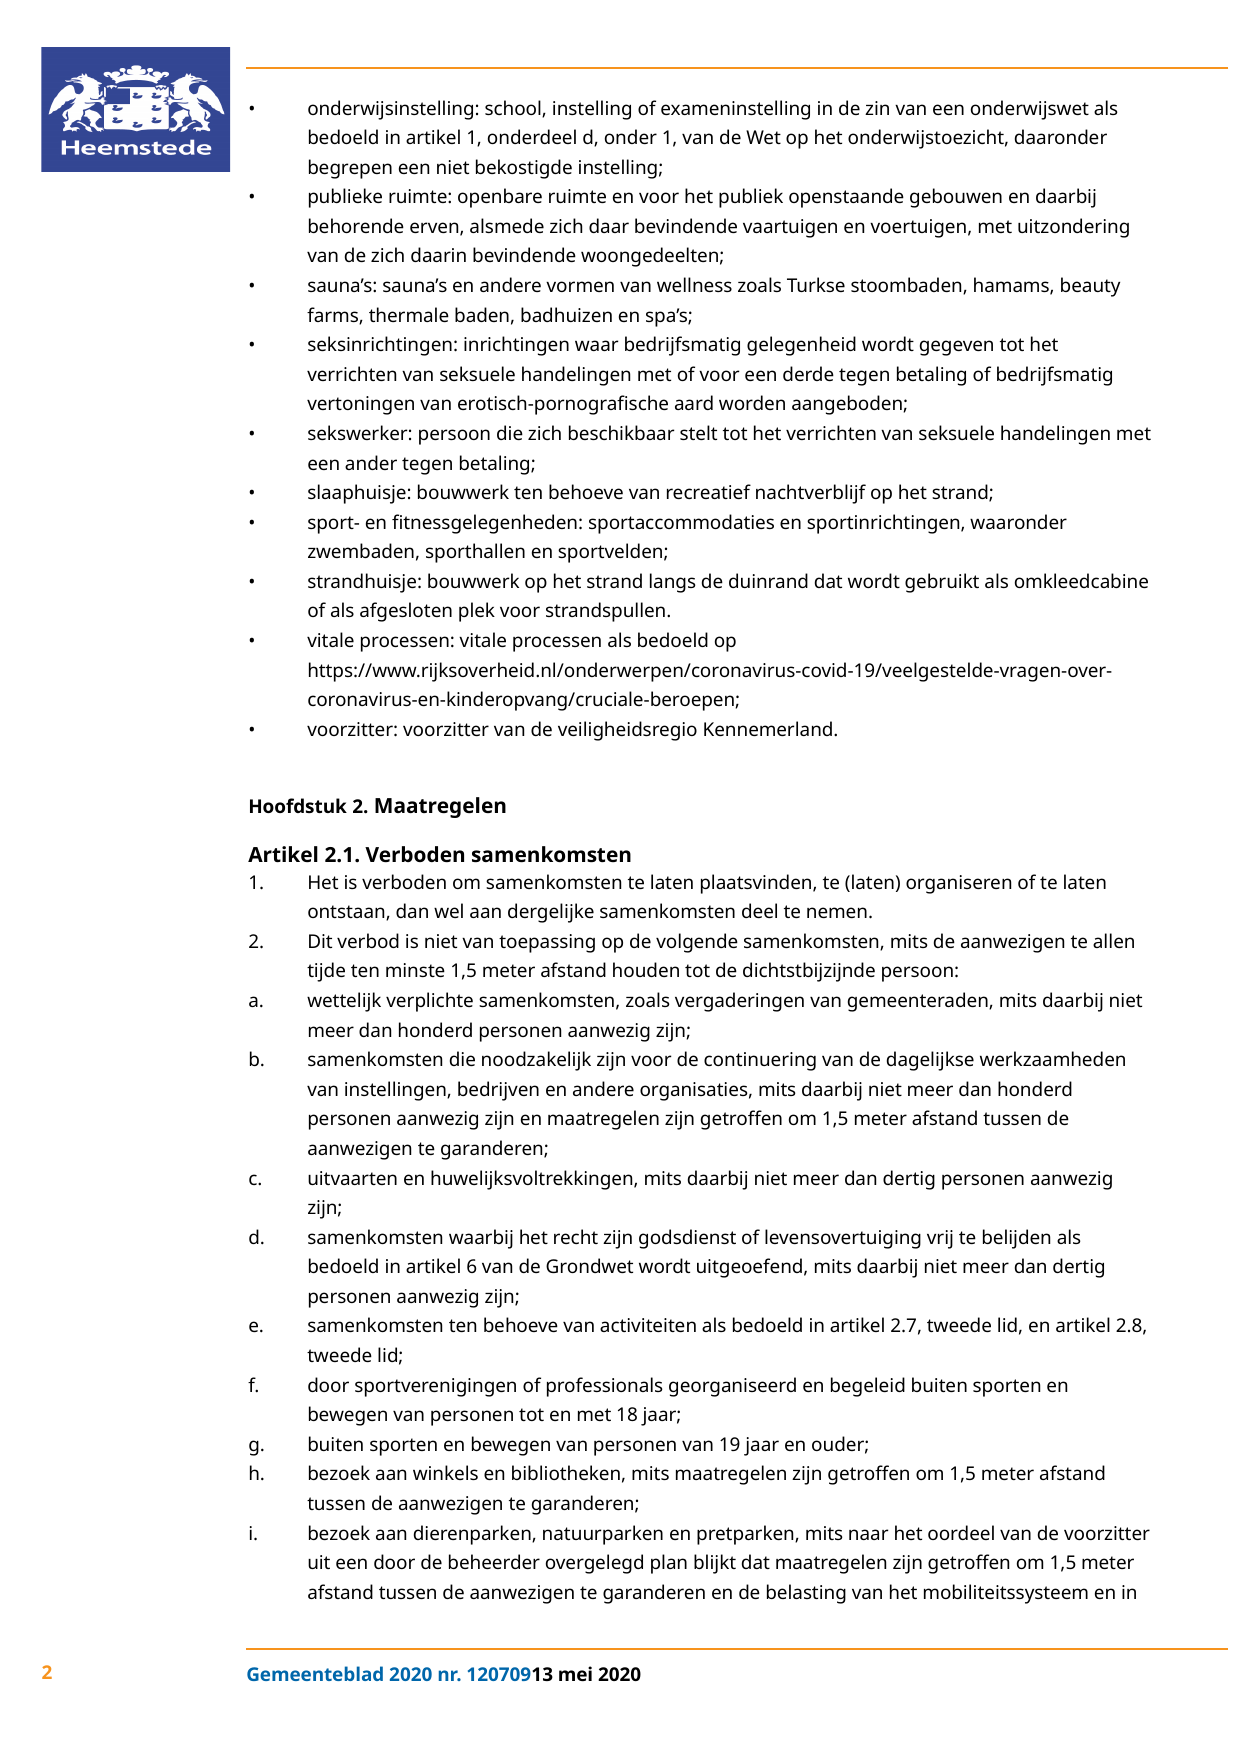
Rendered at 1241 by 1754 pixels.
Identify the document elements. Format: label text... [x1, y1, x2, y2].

list sport- en fitnessgelegenheden: sportaccommodaties en sportinrichtingen, waaronder zwembaden, sporthallen en sportvelden; [248, 509, 1152, 564]
list samenkomsten ten behoeve van activiteiten als bedoeld in artikel 2.7, tweede lid, en artikel 2.8, tweede lid; [248, 1313, 1152, 1368]
list publieke ruimte: openbare ruimte en voor het publiek openstaande gebouwen en daarbij behorende erven, alsmede zich daar bevindende vaartuigen en voertuigen, met uitzondering van de zich daarin bevindende woongedeelten; [248, 183, 1152, 268]
list Het is verboden om samenkomsten te laten plaatsvinden, te (laten) organiseren of te laten ontstaan, dan wel aan dergelijke samenkomsten deel te nemen. [248, 869, 1152, 924]
list door sportverenigingen of professionals georganiseerd en begeleid buiten sporten en bewegen van personen tot en met 18 jaar; [248, 1372, 1152, 1427]
list onderwijsinstelling: school, instelling of exameninstelling in de zin van een onderwijswet als bedoeld in artikel 1, onderdeel d, onder 1, van de Wet op het onderwijstoezicht, daaronder begrepen een niet bekostigde instelling; [248, 95, 1152, 180]
text Artikel 2.1. Verboden samenkomsten [248, 841, 1152, 869]
list Dit verbod is niet van toepassing op de volgende samenkomsten, mits de aanwezigen te allen tijde ten minste 1,5 meter afstand houden tot de dichtstbijzijnde persoon: [248, 928, 1152, 983]
list seksinrichtingen: inrichtingen waar bedrijfsmatig gelegenheid wordt gegeven tot het verrichten van seksuele handelingen met of voor een derde tegen betaling of bedrijfsmatig vertoningen van erotisch-pornografische aard worden aangeboden; [248, 331, 1152, 416]
list vitale processen: vitale processen als bedoeld op https://www.rijksoverheid.nl/onderwerpen/coronavirus-covid-19/veelgestelde-vragen-over-coronavirus-en-kinderopvang/cruciale-beroepen; [248, 627, 1152, 712]
picture [41, 47, 231, 172]
list uitvaarten en huwelijksvoltrekkingen, mits daarbij niet meer dan dertig personen aanwezig zijn; [248, 1165, 1152, 1220]
list sauna’s: sauna’s en andere vormen van wellness zoals Turkse stoombaden, hamams, beauty farms, thermale baden, badhuizen en spa’s; [248, 272, 1152, 328]
list slaaphuisje: bouwwerk ten behoeve van recreatief nachtverblijf op het strand; [248, 479, 1152, 505]
list wettelijk verplichte samenkomsten, zoals vergaderingen van gemeenteraden, mits daarbij niet meer dan honderd personen aanwezig zijn; [248, 987, 1152, 1043]
list strandhuisje: bouwwerk op het strand langs de duinrand dat wordt gebruikt als omkleedcabine of als afgesloten plek voor strandspullen. [248, 568, 1152, 623]
list samenkomsten waarbij het recht zijn godsdienst of levensovertuiging vrij te belijden als bedoeld in artikel 6 van de Grondwet wordt uitgeoefend, mits daarbij niet meer dan dertig personen aanwezig zijn; [248, 1224, 1152, 1309]
text Hoofdstuk 2. Maatregelen [248, 791, 1152, 820]
list voorzitter: voorzitter van de veiligheidsregio Kennemerland. [248, 716, 1152, 742]
list bezoek aan winkels en bibliotheken, mits maatregelen zijn getroffen om 1,5 meter afstand tussen de aanwezigen te garanderen; [248, 1461, 1152, 1516]
list samenkomsten die noodzakelijk zijn voor de continuering van de dagelijkse werkzaamheden van instellingen, bedrijven en andere organisaties, mits daarbij niet meer dan honderd personen aanwezig zijn en maatregelen zijn getroffen om 1,5 meter afstand tussen de aanwezigen te garanderen; [248, 1046, 1152, 1161]
list buiten sporten en bewegen van personen van 19 jaar en ouder; [248, 1431, 1152, 1457]
list bezoek aan dierenparken, natuurparken en pretparken, mits naar het oordeel van de voorzitter uit een door de beheerder overgelegd plan blijkt dat maatregelen zijn getroffen om 1,5 meter afstand tussen de aanwezigen te garanderen en de belasting van het mobiliteitssysteem en in [248, 1520, 1152, 1605]
list sekswerker: persoon die zich beschikbaar stelt tot het verrichten van seksuele handelingen met een ander tegen betaling; [248, 420, 1152, 476]
